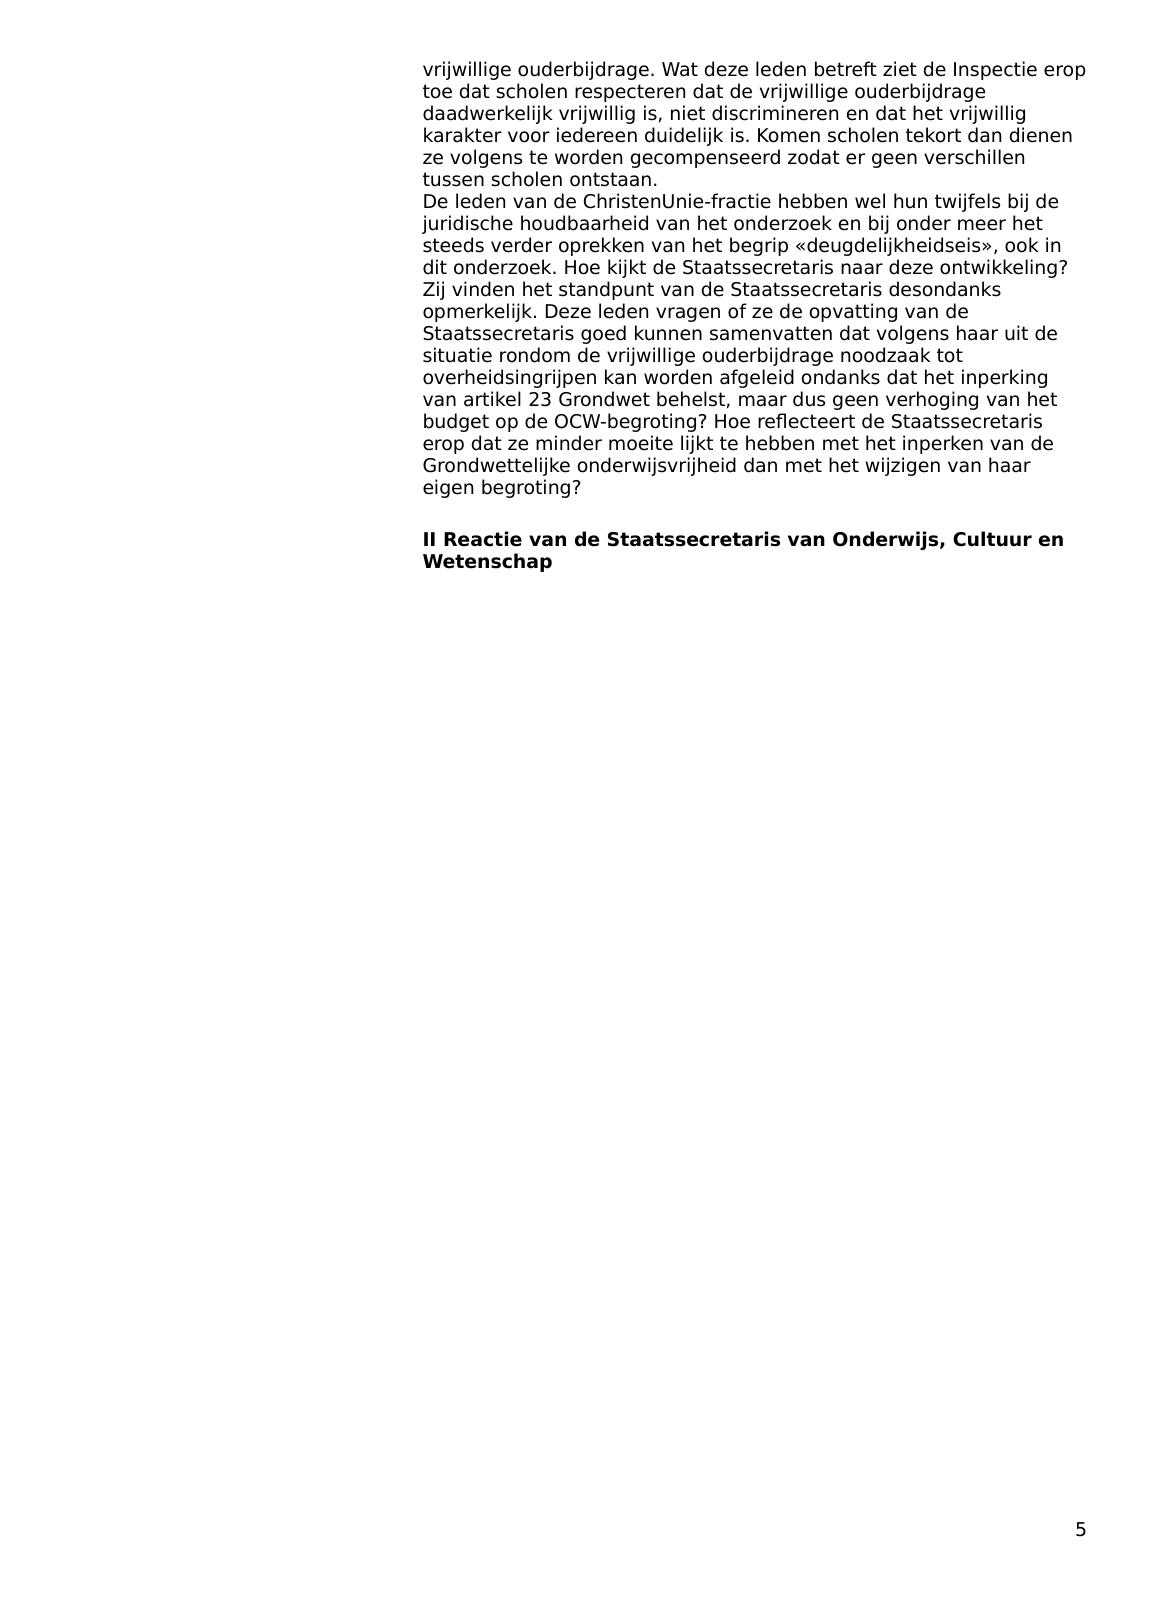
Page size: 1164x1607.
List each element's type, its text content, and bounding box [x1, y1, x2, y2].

text vrijwillige ouderbijdrage. Wat deze leden betreft ziet de Inspectie erop toe dat scholen respecteren dat de vrijwillige ouderbijdrage daadwerkelijk vrijwillig is, niet discrimineren en dat het vrijwillig karakter voor iedereen duidelijk is. Komen scholen tekort dan dienen ze volgens te worden gecompenseerd zodat er geen verschillen tussen scholen ontstaan. [422, 59, 1087, 191]
text De leden van de ChristenUnie-fractie hebben wel hun twijfels bij de juridische houdbaarheid van het onderzoek en bij onder meer het steeds verder oprekken van het begrip «deugdelijkheidseis», ook in dit onderzoek. Hoe kijkt de Staatssecretaris naar deze ontwikkeling? Zij vinden het standpunt van de Staatssecretaris desondanks opmerkelijk. Deze leden vragen of ze de opvatting van de Staatssecretaris goed kunnen samenvatten dat volgens haar uit de situatie rondom de vrijwillige ouderbijdrage noodzaak tot overheidsingrijpen kan worden afgeleid ondanks dat het inperking van artikel 23 Grondwet behelst, maar dus geen verhoging van het budget op de OCW-begroting? Hoe reflecteert de Staatssecretaris erop dat ze minder moeite lijkt te hebben met het inperken van de Grondwettelijke onderwijsvrijheid dan met het wijzigen van haar eigen begroting? [422, 191, 1087, 499]
subtitle II Reactie van de Staatssecretaris van Onderwijs, Cultuur en Wetenschap [422, 529, 1087, 573]
